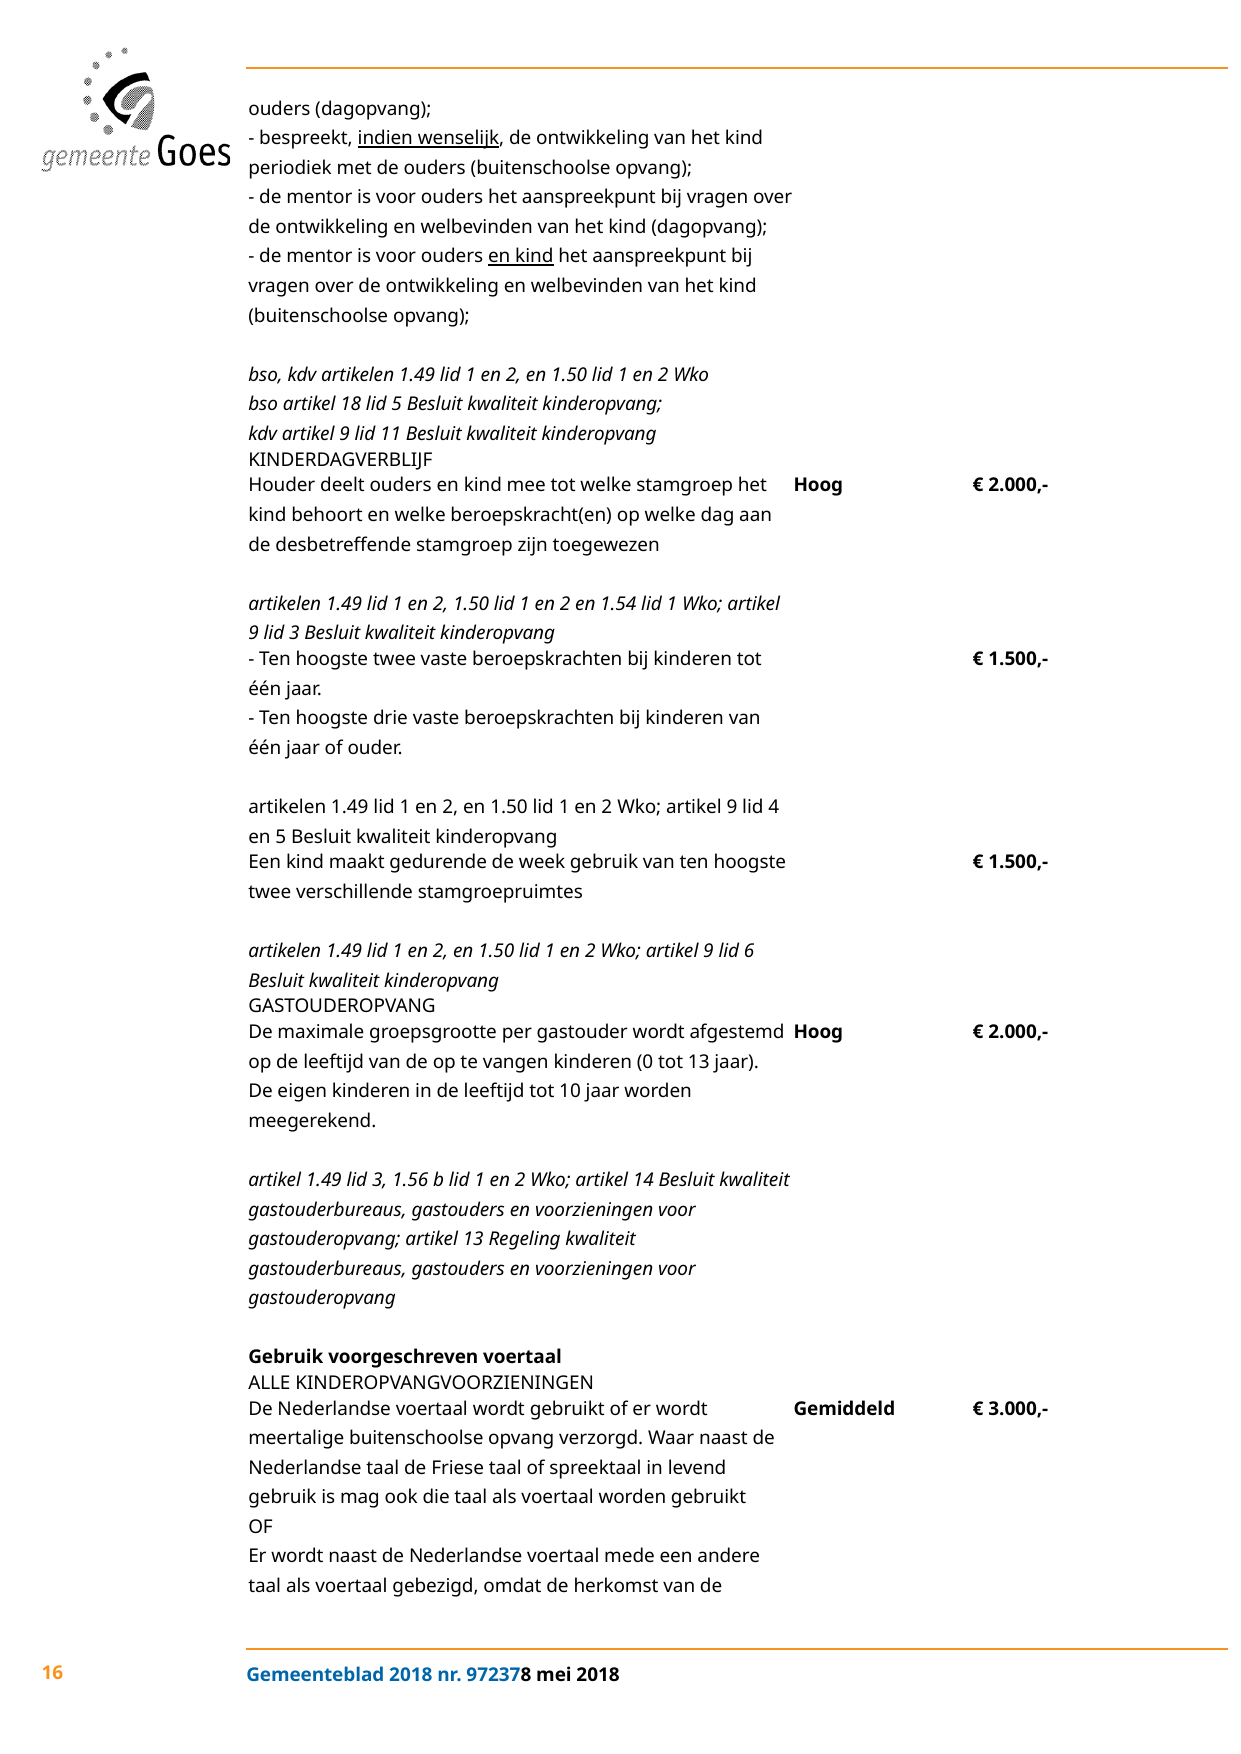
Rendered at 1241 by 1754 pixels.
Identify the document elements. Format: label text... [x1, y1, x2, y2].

table_cell - Ten hoogste twee vaste beroepskrachten bij kinderen tot één jaar. - Ten hoogste drie vaste beroepskrachten bij kinderen van één jaar of ouder. artikelen 1.49 lid 1 en 2, en 1.50 lid 1 en 2 Wko; artikel 9 lid 4 en 5 Besluit kwaliteit kinderopvang [248, 645, 793, 848]
table_cell € 2.000,- [973, 472, 1152, 645]
table_header [973, 95, 1152, 446]
table_cell Houder deelt ouders en kind mee tot welke stamgroep het kind behoort en welke beroepskracht(en) op welke dag aan de desbetreffende stamgroep zijn toegewezen artikelen 1.49 lid 1 en 2, 1.50 lid 1 en 2 en 1.54 lid 1 Wko; artikel 9 lid 3 Besluit kwaliteit kinderopvang [248, 472, 793, 645]
table_cell Gemiddeld [793, 1395, 972, 1598]
table_cell € 1.500,- [973, 645, 1152, 848]
table_cell € 2.000,- [973, 1018, 1152, 1310]
table_cell € 3.000,- [973, 1395, 1152, 1598]
table_cell € 1.500,- [973, 849, 1152, 993]
picture [41, 47, 231, 172]
table_header ouders (dagopvang); - bespreekt, indien wenselijk, de ontwikkeling van het kind periodiek met de ouders (buitenschoolse opvang); - de mentor is voor ouders het aanspreekpunt bij vragen over de ontwikkeling en welbevinden van het kind (dagopvang); - de mentor is voor ouders en kind het aanspreekpunt bij vragen over de ontwikkeling en welbevinden van het kind (buitenschoolse opvang); bso, kdv artikelen 1.49 lid 1 en 2, en 1.50 lid 1 en 2 Wko bso artikel 18 lid 5 Besluit kwaliteit kinderopvang; kdv artikel 9 lid 11 Besluit kwaliteit kinderopvang [248, 95, 793, 446]
table_cell KINDERDAGVERBLIJF [248, 446, 1152, 472]
table_header Gebruik voorgeschreven voertaal [248, 1343, 1152, 1369]
table_cell GASTOUDEROPVANG [248, 993, 1152, 1018]
table_cell ALLE KINDEROPVANGVOORZIENINGEN [248, 1369, 1152, 1395]
table_cell Een kind maakt gedurende de week gebruik van ten hoogste twee verschillende stamgroepruimtes artikelen 1.49 lid 1 en 2, en 1.50 lid 1 en 2 Wko; artikel 9 lid 6 Besluit kwaliteit kinderopvang [248, 849, 793, 993]
table_header [793, 95, 972, 446]
table_cell De maximale groepsgrootte per gastouder wordt afgestemd op de leeftijd van de op te vangen kinderen (0 tot 13 jaar). De eigen kinderen in de leeftijd tot 10 jaar worden meegerekend. artikel 1.49 lid 3, 1.56 b lid 1 en 2 Wko; artikel 14 Besluit kwaliteit gastouderbureaus, gastouders en voorzieningen voor gastouderopvang; artikel 13 Regeling kwaliteit gastouderbureaus, gastouders en voorzieningen voor gastouderopvang [248, 1018, 793, 1310]
table_cell Hoog [793, 472, 972, 993]
table_cell Hoog [793, 1018, 972, 1310]
table_cell De Nederlandse voertaal wordt gebruikt of er wordt meertalige buitenschoolse opvang verzorgd. Waar naast de Nederlandse taal de Friese taal of spreektaal in levend gebruik is mag ook die taal als voertaal worden gebruikt OF Er wordt naast de Nederlandse voertaal mede een andere taal als voertaal gebezigd, omdat de herkomst van de [248, 1395, 793, 1598]
